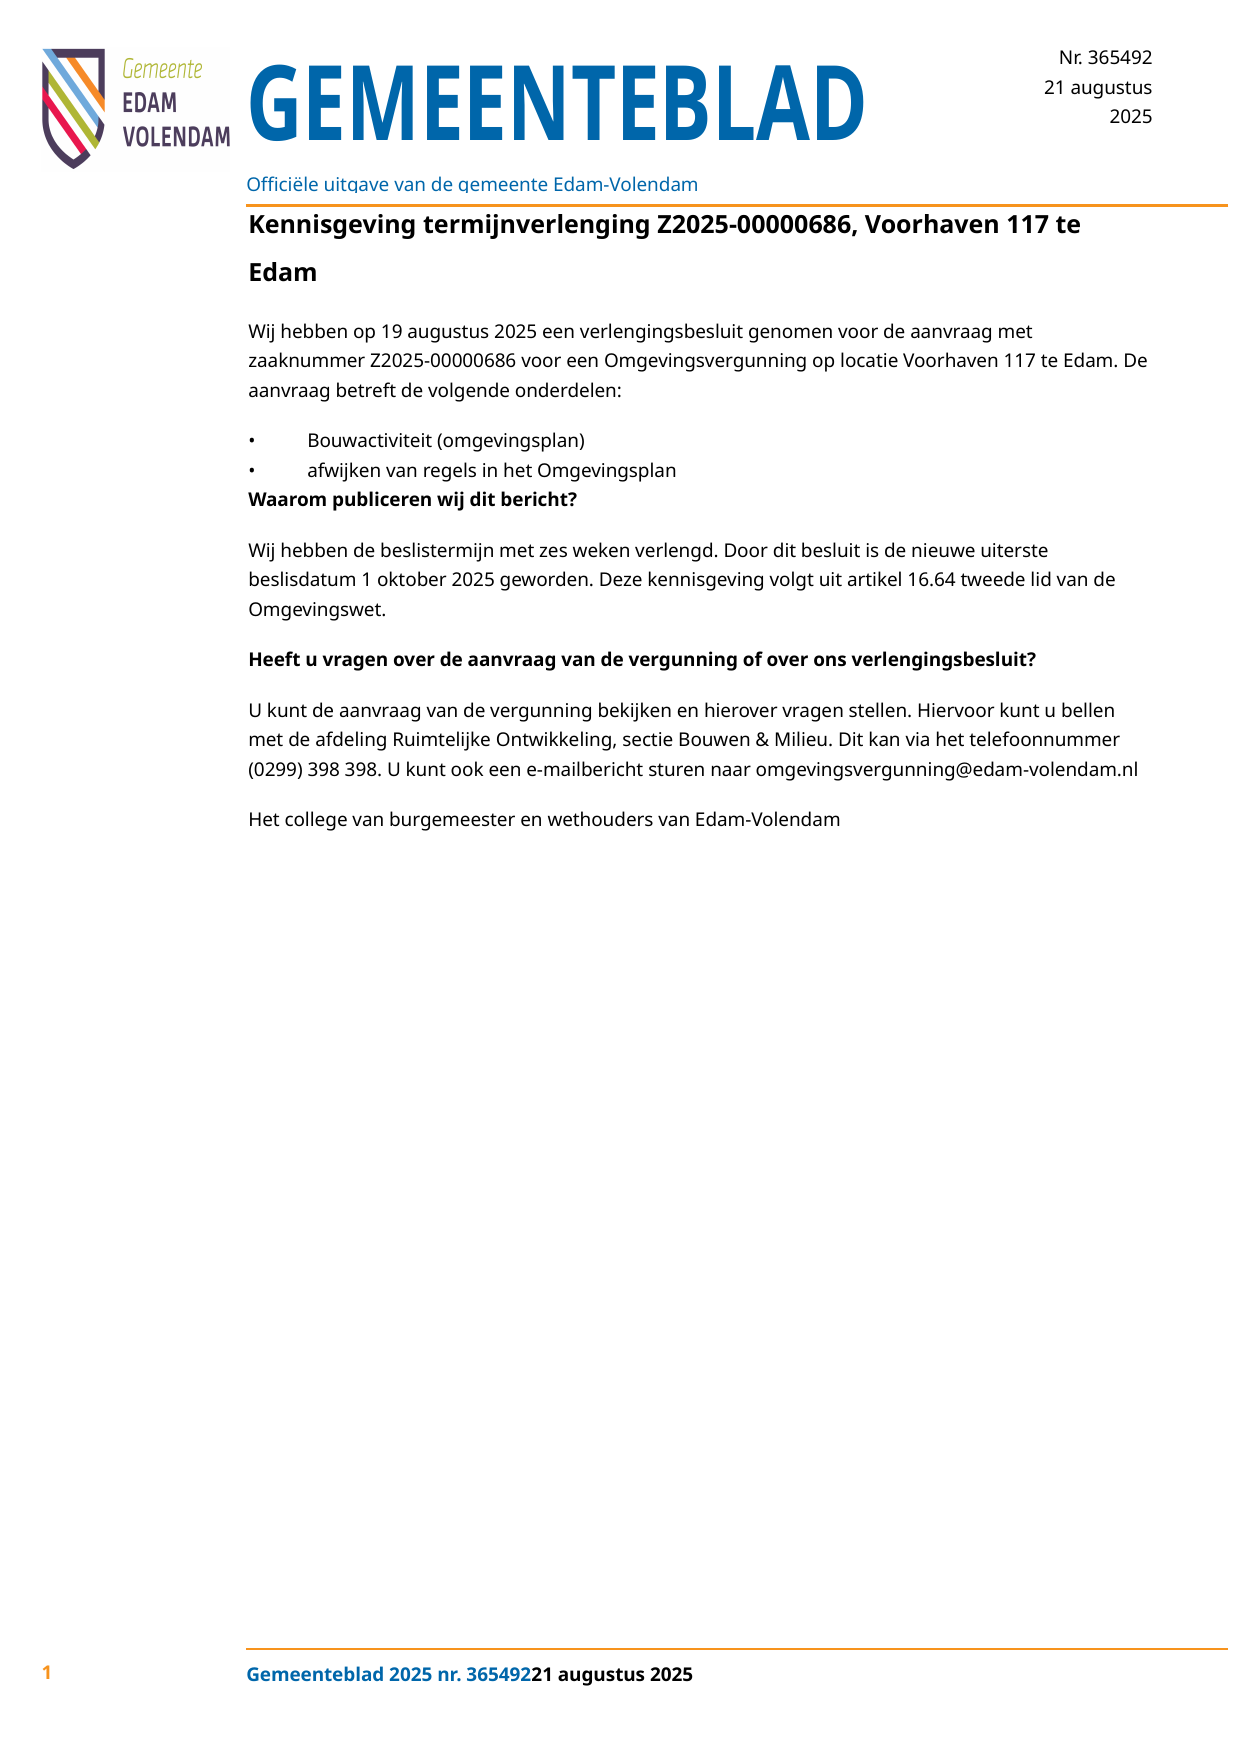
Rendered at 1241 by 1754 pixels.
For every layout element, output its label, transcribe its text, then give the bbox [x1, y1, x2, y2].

text Wij hebben op 19 augustus 2025 een verlengingsbesluit genomen voor de aanvraag met zaaknummer Z2025-00000686 voor een Omgevingsvergunning op locatie Voorhaven 117 te Edam. De aanvraag betreft de volgende onderdelen: [248, 318, 1152, 403]
text Waarom publiceren wij dit bericht? [248, 487, 1152, 512]
picture [41, 47, 231, 172]
text Kennisgeving termijnverlenging Z2025-00000686, Voorhaven 117 te Edam [248, 207, 1152, 288]
text Heeft u vragen over de aanvraag van de vergunning of over ons verlengingsbesluit? [248, 647, 1152, 672]
list afwijken van regels in het Omgevingsplan [248, 457, 1152, 483]
text U kunt de aanvraag van de vergunning bekijken en hierover vragen stellen. Hiervoor kunt u bellen met de afdeling Ruimtelijke Ontwikkeling, sectie Bouwen & Milieu. Dit kan via het telefoonnummer (0299) 398 398. U kunt ook een e-mailbericht sturen naar omgevingsvergunning@edam-volendam.nl [248, 697, 1152, 782]
text Het college van burgemeester en wethouders van Edam-Volendam [248, 807, 1152, 832]
text Wij hebben de beslistermijn met zes weken verlengd. Door dit besluit is de nieuwe uiterste beslisdatum 1 oktober 2025 geworden. Deze kennisgeving volgt uit artikel 16.64 tweede lid van de Omgevingswet. [248, 537, 1152, 622]
list Bouwactiviteit (omgevingsplan) [248, 427, 1152, 453]
